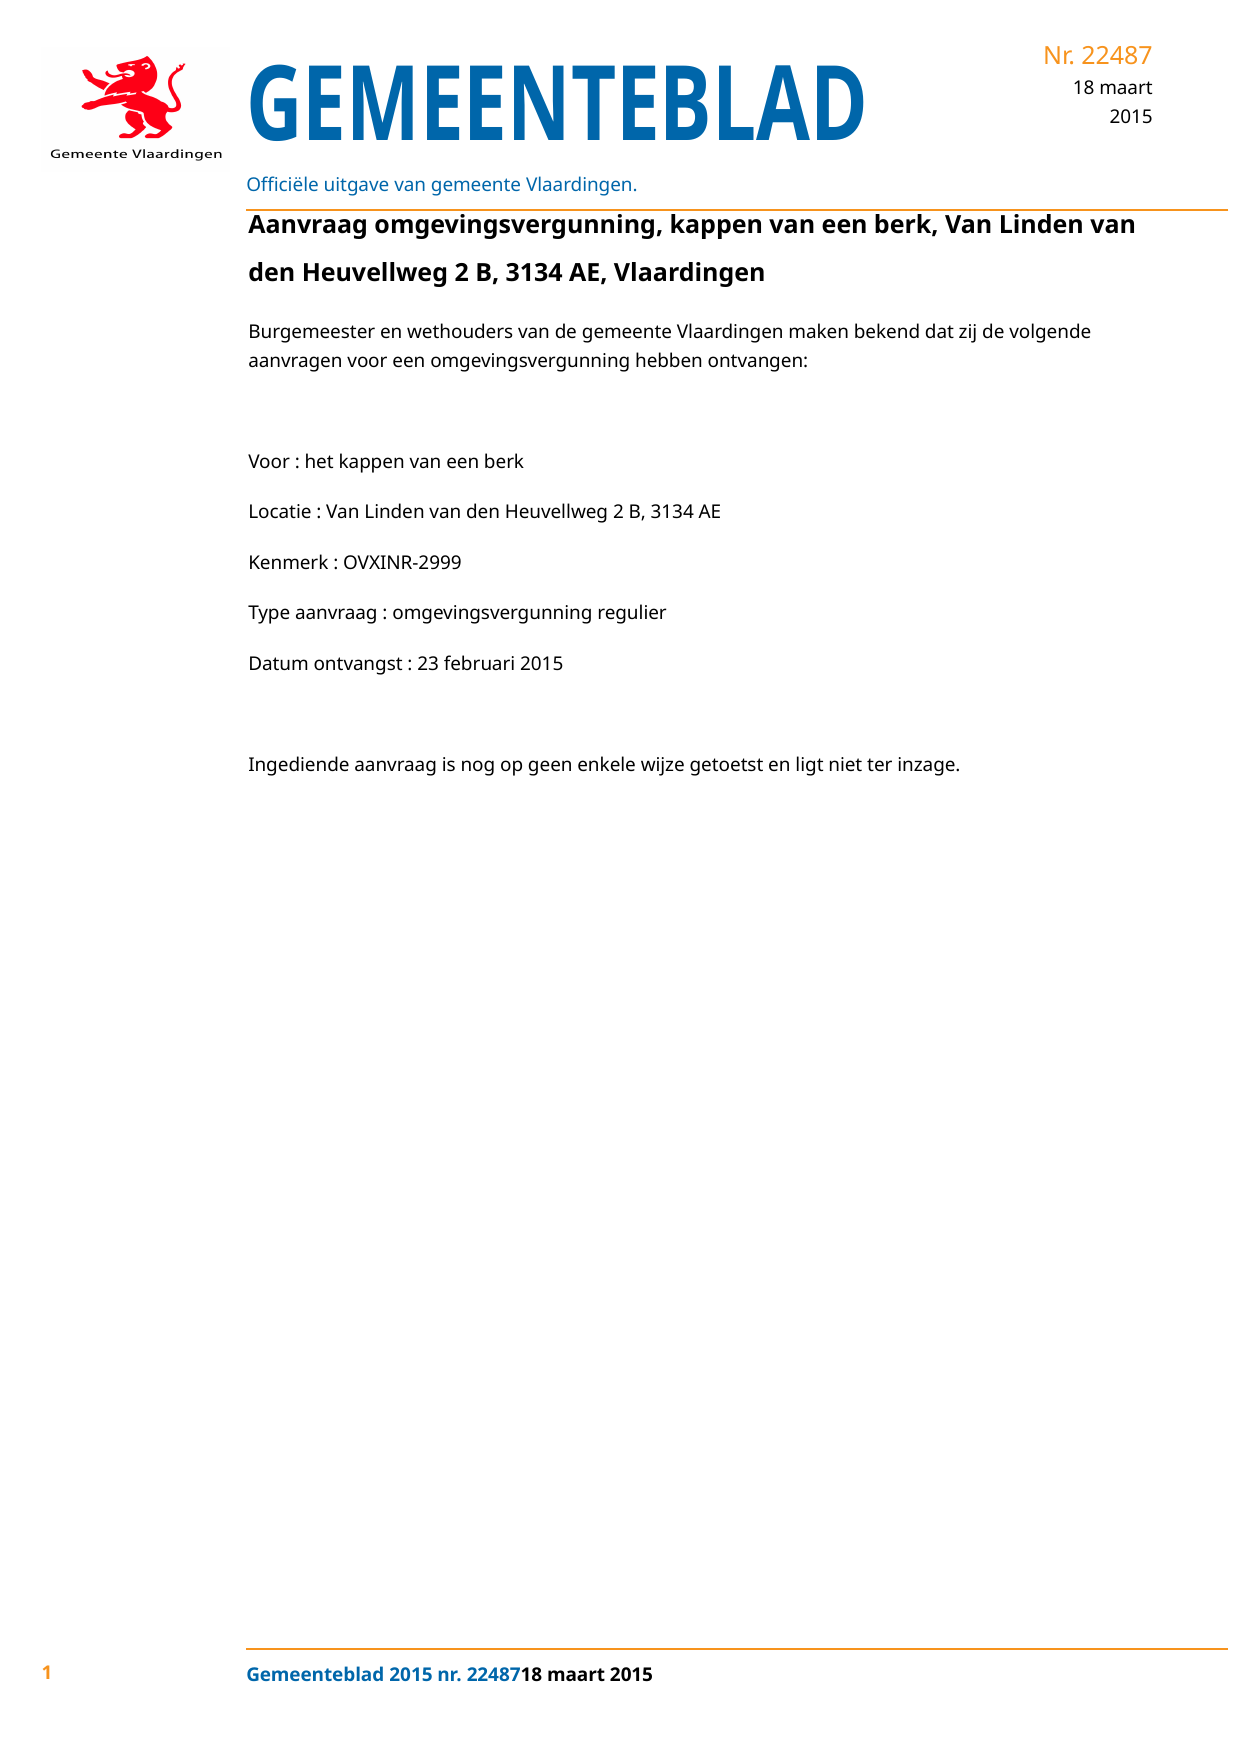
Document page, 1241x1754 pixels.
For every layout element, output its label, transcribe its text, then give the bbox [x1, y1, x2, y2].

text Kenmerk : OVXINR-2999 [248, 549, 1152, 575]
text Locatie : Van Linden van den Heuvellweg 2 B, 3134 AE [248, 499, 1152, 524]
text Aanvraag omgevingsvergunning, kappen van een berk, Van Linden van den Heuvellweg 2 B, 3134 AE, Vlaardingen [248, 211, 1152, 288]
text Voor : het kappen van een berk [248, 448, 1152, 474]
text Burgemeester en wethouders van de gemeente Vlaardingen maken bekend dat zij de volgende aanvragen voor een omgevingsvergunning hebben ontvangen: [248, 318, 1152, 373]
text Datum ontvangst : 23 februari 2015 [248, 650, 1152, 676]
text Ingediende aanvraag is nog op geen enkele wijze getoetst en ligt niet ter inzage. [248, 751, 1152, 777]
text Type aanvraag : omgevingsvergunning regulier [248, 599, 1152, 625]
picture [41, 47, 231, 172]
